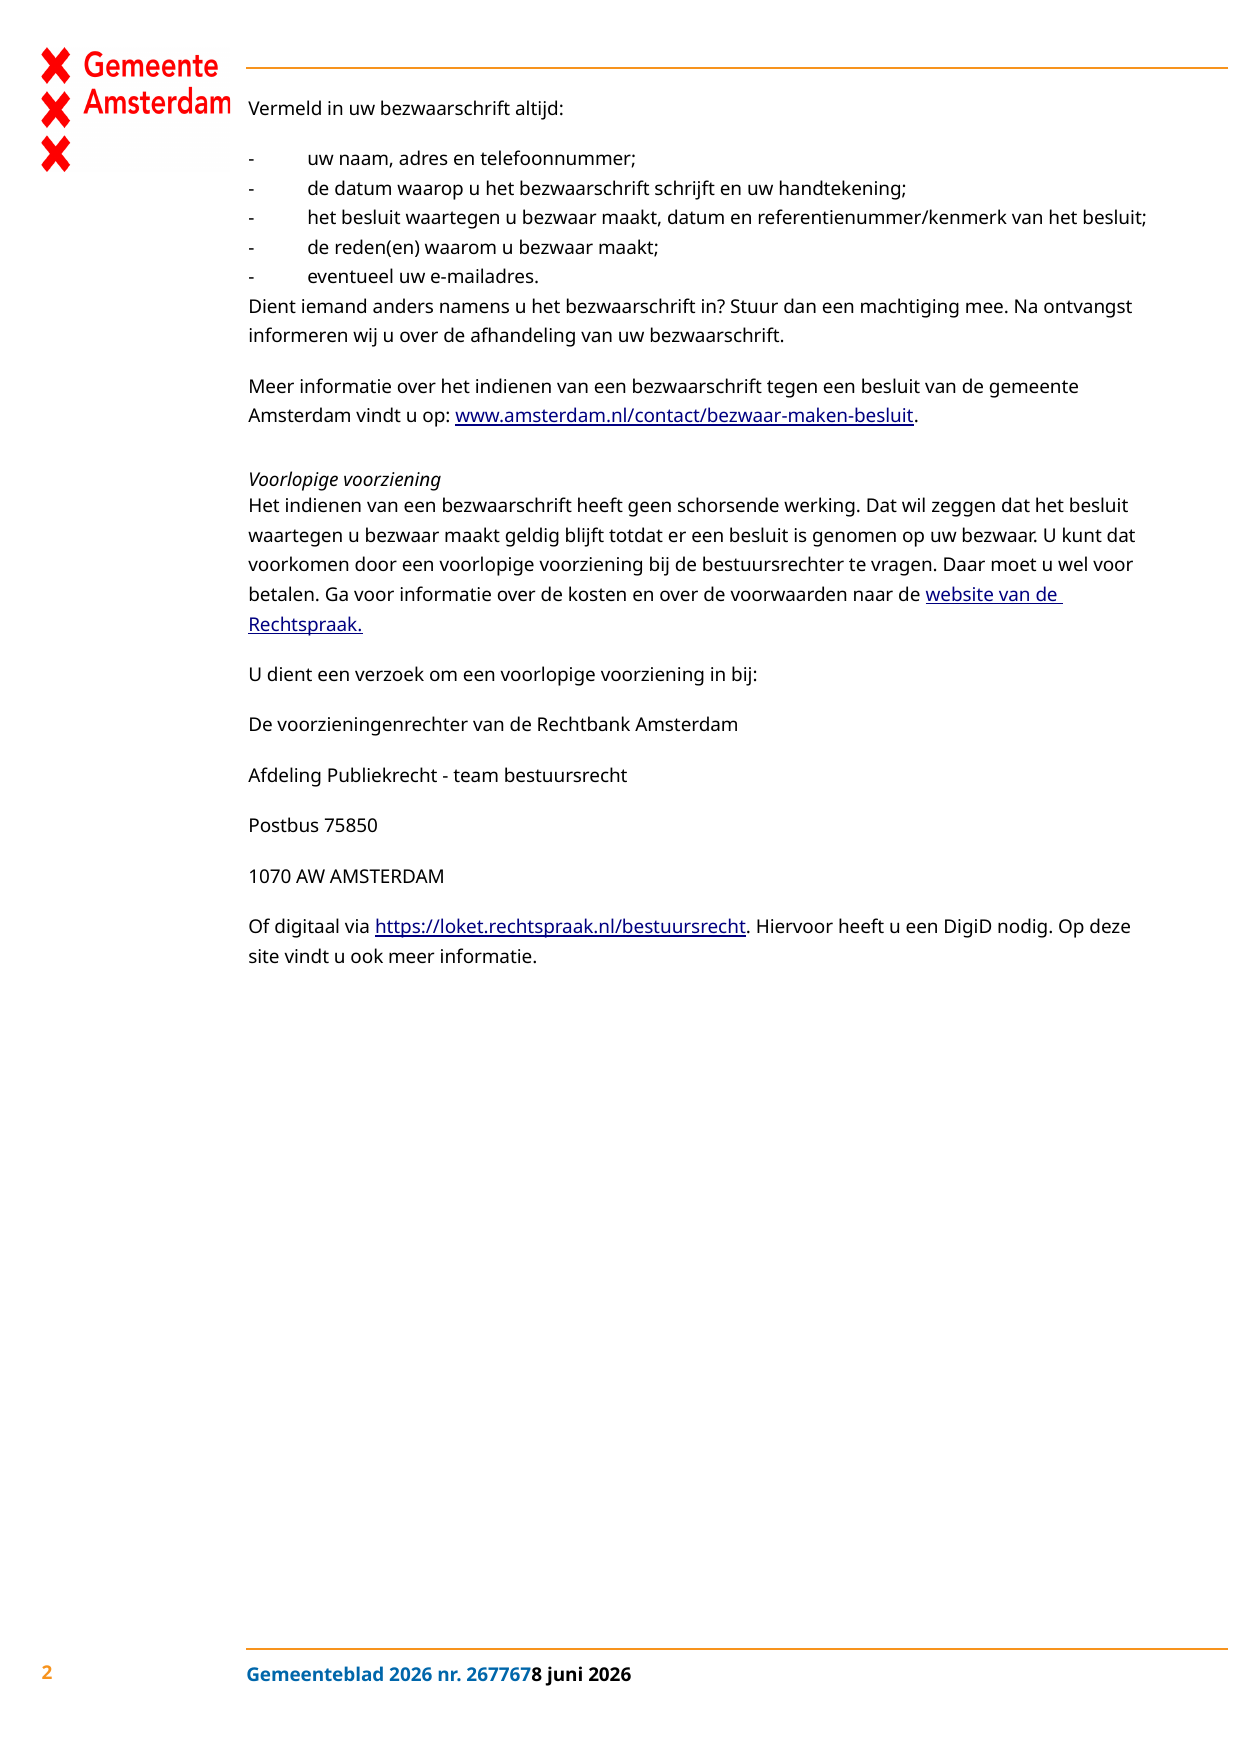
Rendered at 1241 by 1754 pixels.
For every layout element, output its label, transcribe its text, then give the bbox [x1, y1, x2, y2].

list de reden(en) waarom u bezwaar maakt; [248, 234, 1152, 260]
list de datum waarop u het bezwaarschrift schrijft en uw handtekening; [248, 175, 1152, 201]
text Vermeld in uw bezwaarschrift altijd: [248, 95, 1152, 121]
text Meer informatie over het indienen van een bezwaarschrift tegen een besluit van de gemeente Amsterdam vindt u op: www.amsterdam.nl/contact/bezwaar-maken-besluit. [248, 373, 1152, 428]
text Of digitaal via https://loket.rechtspraak.nl/bestuursrecht. Hiervoor heeft u een DigiD nodig. Op deze site vindt u ook meer informatie. [248, 913, 1152, 968]
picture [41, 47, 231, 172]
text 1070 AW AMSTERDAM [248, 863, 1152, 888]
list uw naam, adres en telefoonnummer; [248, 145, 1152, 171]
text De voorzieningenrechter van de Rechtbank Amsterdam [248, 712, 1152, 737]
text Afdeling Publiekrecht - team bestuursrecht [248, 762, 1152, 788]
list het besluit waartegen u bezwaar maakt, datum en referentienummer/kenmerk van het besluit; [248, 204, 1152, 230]
text U dient een verzoek om een voorlopige voorziening in bij: [248, 661, 1152, 687]
text Het indienen van een bezwaarschrift heeft geen schorsende werking. Dat wil zeggen dat het besluit waartegen u bezwaar maakt geldig blijft totdat er een besluit is genomen op uw bezwaar. U kunt dat voorkomen door een voorlopige voorziening bij de bestuursrechter te vragen. Daar moet u wel voor betalen. Ga voor informatie over de kosten en over de voorwaarden naar de website van de Rechtspraak. [248, 492, 1152, 636]
text Dient iemand anders namens u het bezwaarschrift in? Stuur dan een machtiging mee. Na ontvangst informeren wij u over de afhandeling van uw bezwaarschrift. [248, 293, 1152, 348]
text Voorlopige voorziening [248, 467, 1152, 492]
list eventueel uw e-mailadres. [248, 263, 1152, 289]
text Postbus 75850 [248, 812, 1152, 838]
